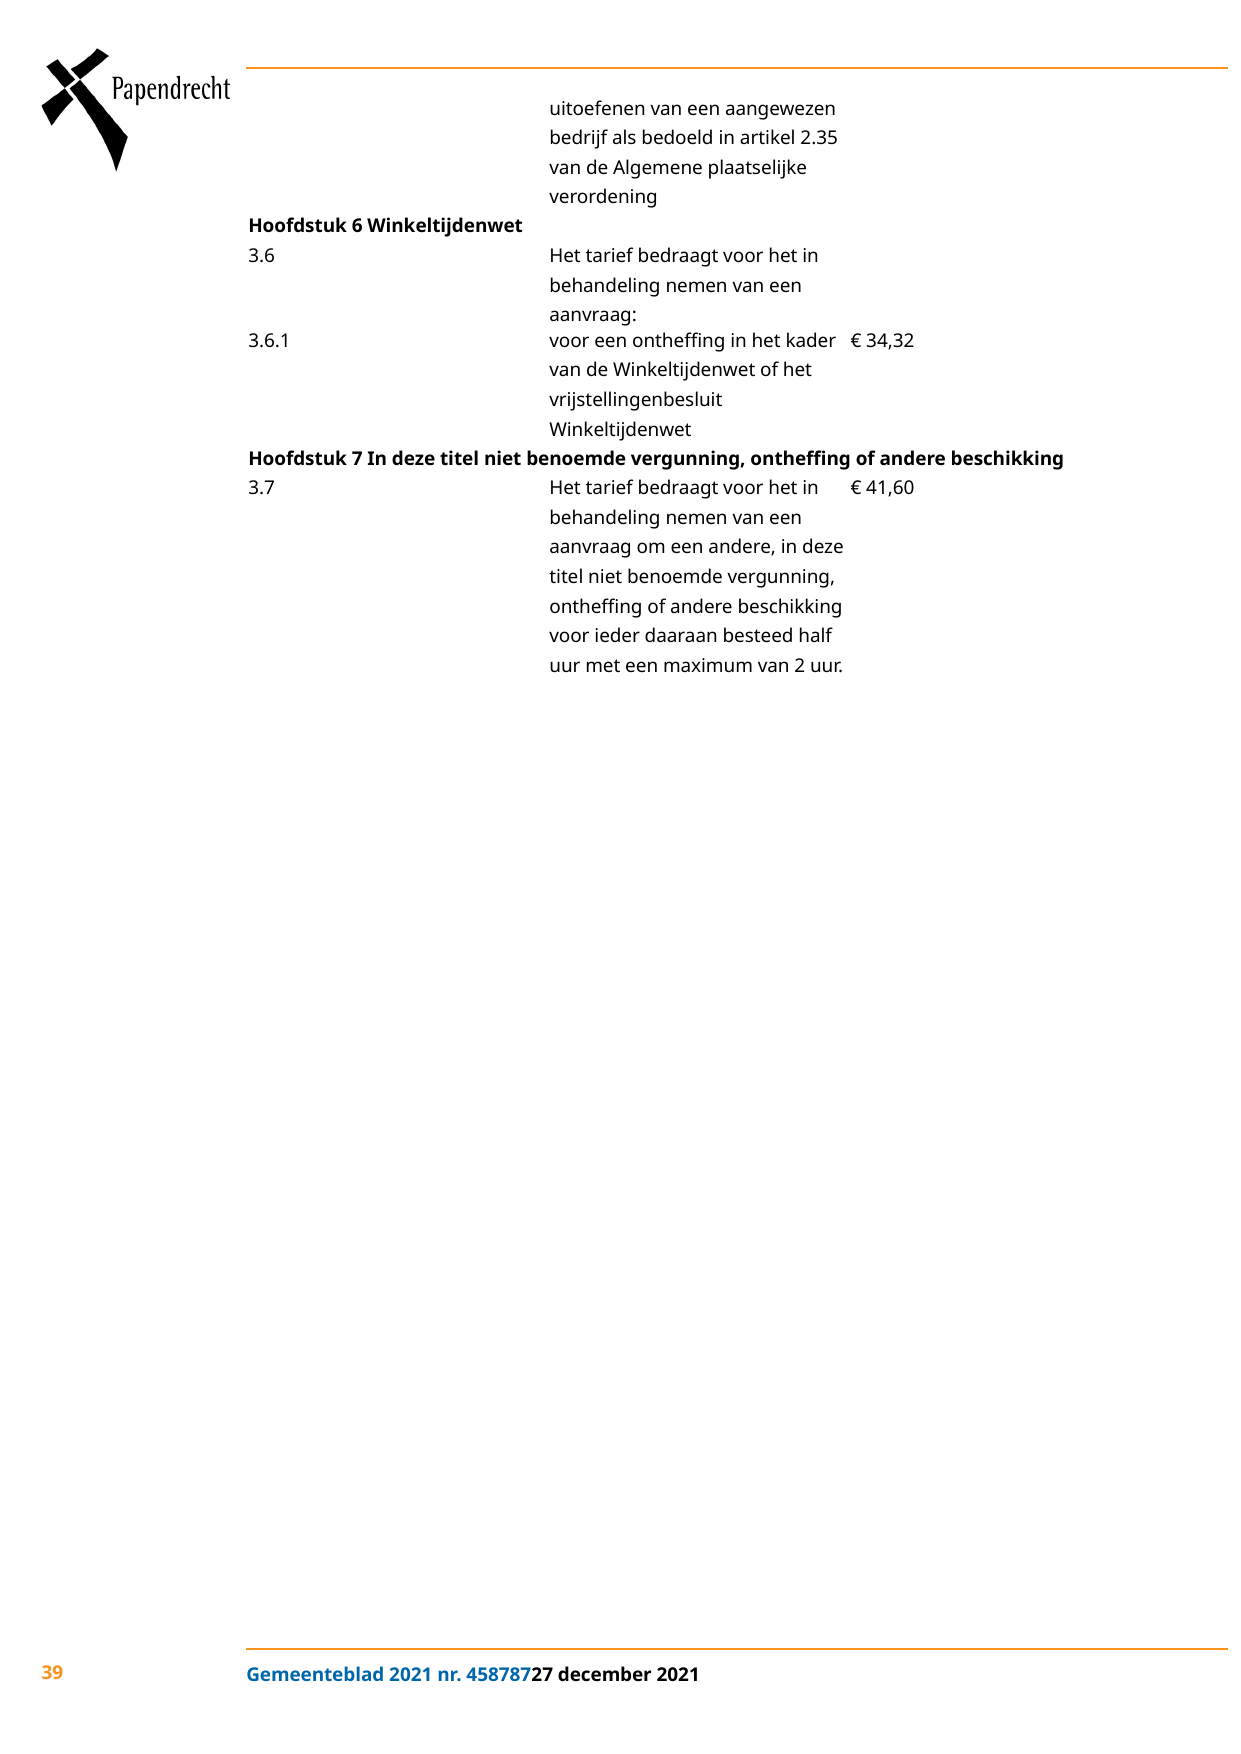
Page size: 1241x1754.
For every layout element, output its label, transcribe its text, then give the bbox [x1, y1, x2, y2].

text Hoofdstuk 6 Winkeltijdenwet [248, 212, 1152, 238]
table_header 3.7 [248, 475, 549, 678]
table_header [850, 95, 1152, 209]
table_header [248, 95, 549, 209]
table_cell € 34,32 [850, 327, 1152, 442]
table_header Het tarief bedraagt voor het in behandeling nemen van een aanvraag om een andere, in deze titel niet benoemde vergunning, ontheffing of andere beschikking voor ieder daaraan besteed half uur met een maximum van 2 uur. [549, 475, 850, 678]
text Hoofdstuk 7 In deze titel niet benoemde vergunning, ontheffing of andere beschikking [248, 445, 1152, 471]
picture [41, 47, 231, 172]
table_header [850, 242, 1152, 327]
table_header Het tarief bedraagt voor het in behandeling nemen van een aanvraag: [549, 242, 850, 327]
table_cell 3.6.1 [248, 327, 549, 442]
table_header € 41,60 [850, 475, 1152, 678]
table_header 3.6 [248, 242, 549, 327]
table_cell voor een ontheffing in het kader van de Winkeltijdenwet of het vrijstellingenbesluit Winkeltijdenwet [549, 327, 850, 442]
table_header uitoefenen van een aangewezen bedrijf als bedoeld in artikel 2.35 van de Algemene plaatselijke verordening [549, 95, 850, 209]
